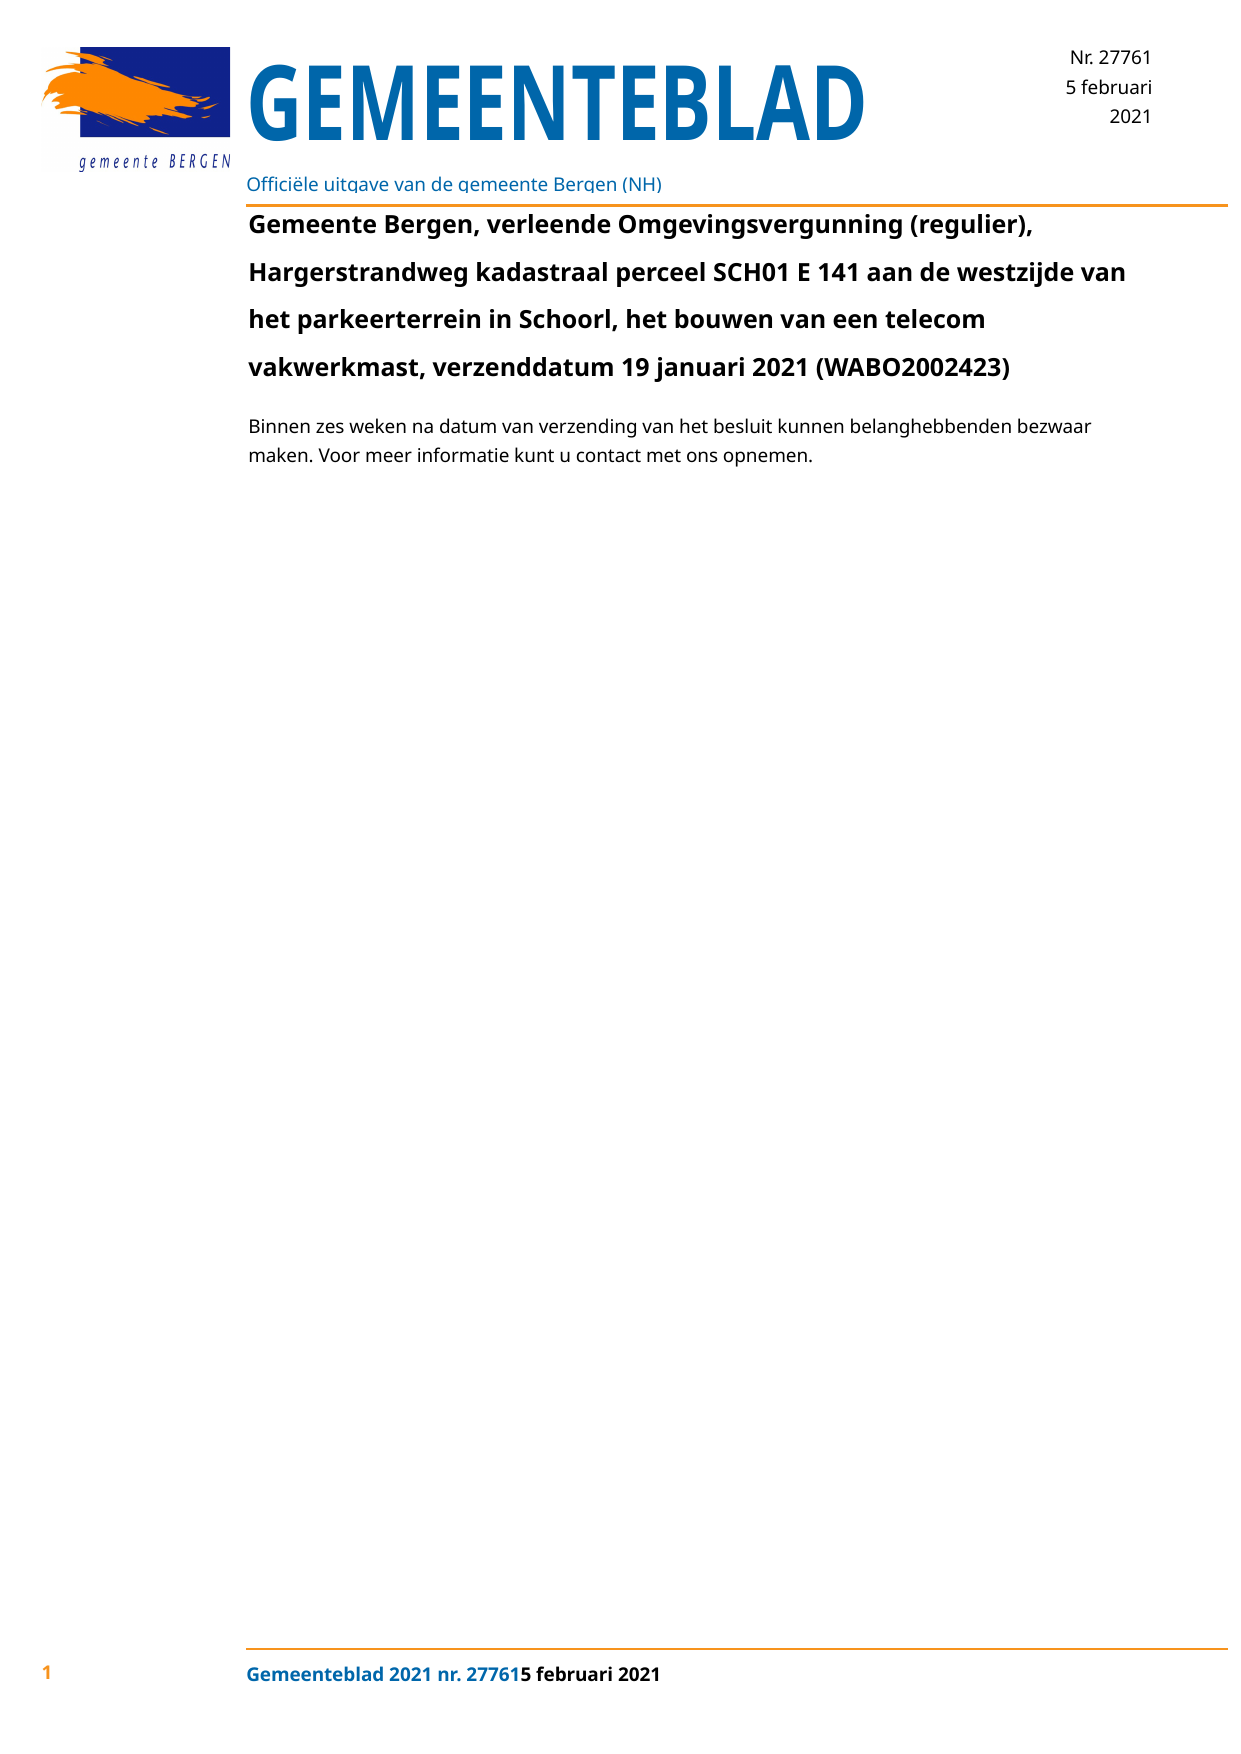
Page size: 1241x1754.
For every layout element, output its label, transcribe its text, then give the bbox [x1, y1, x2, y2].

text Gemeente Bergen, verleende Omgevingsvergunning (regulier), Hargerstrandweg kadastraal perceel SCH01 E 141 aan de westzijde van het parkeerterrein in Schoorl, het bouwen van een telecom vakwerkmast, verzenddatum 19 januari 2021 (WABO2002423) [248, 207, 1152, 384]
picture [41, 47, 231, 172]
text Binnen zes weken na datum van verzending van het besluit kunnen belanghebbenden bezwaar maken. Voor meer informatie kunt u contact met ons opnemen. [248, 413, 1152, 468]
